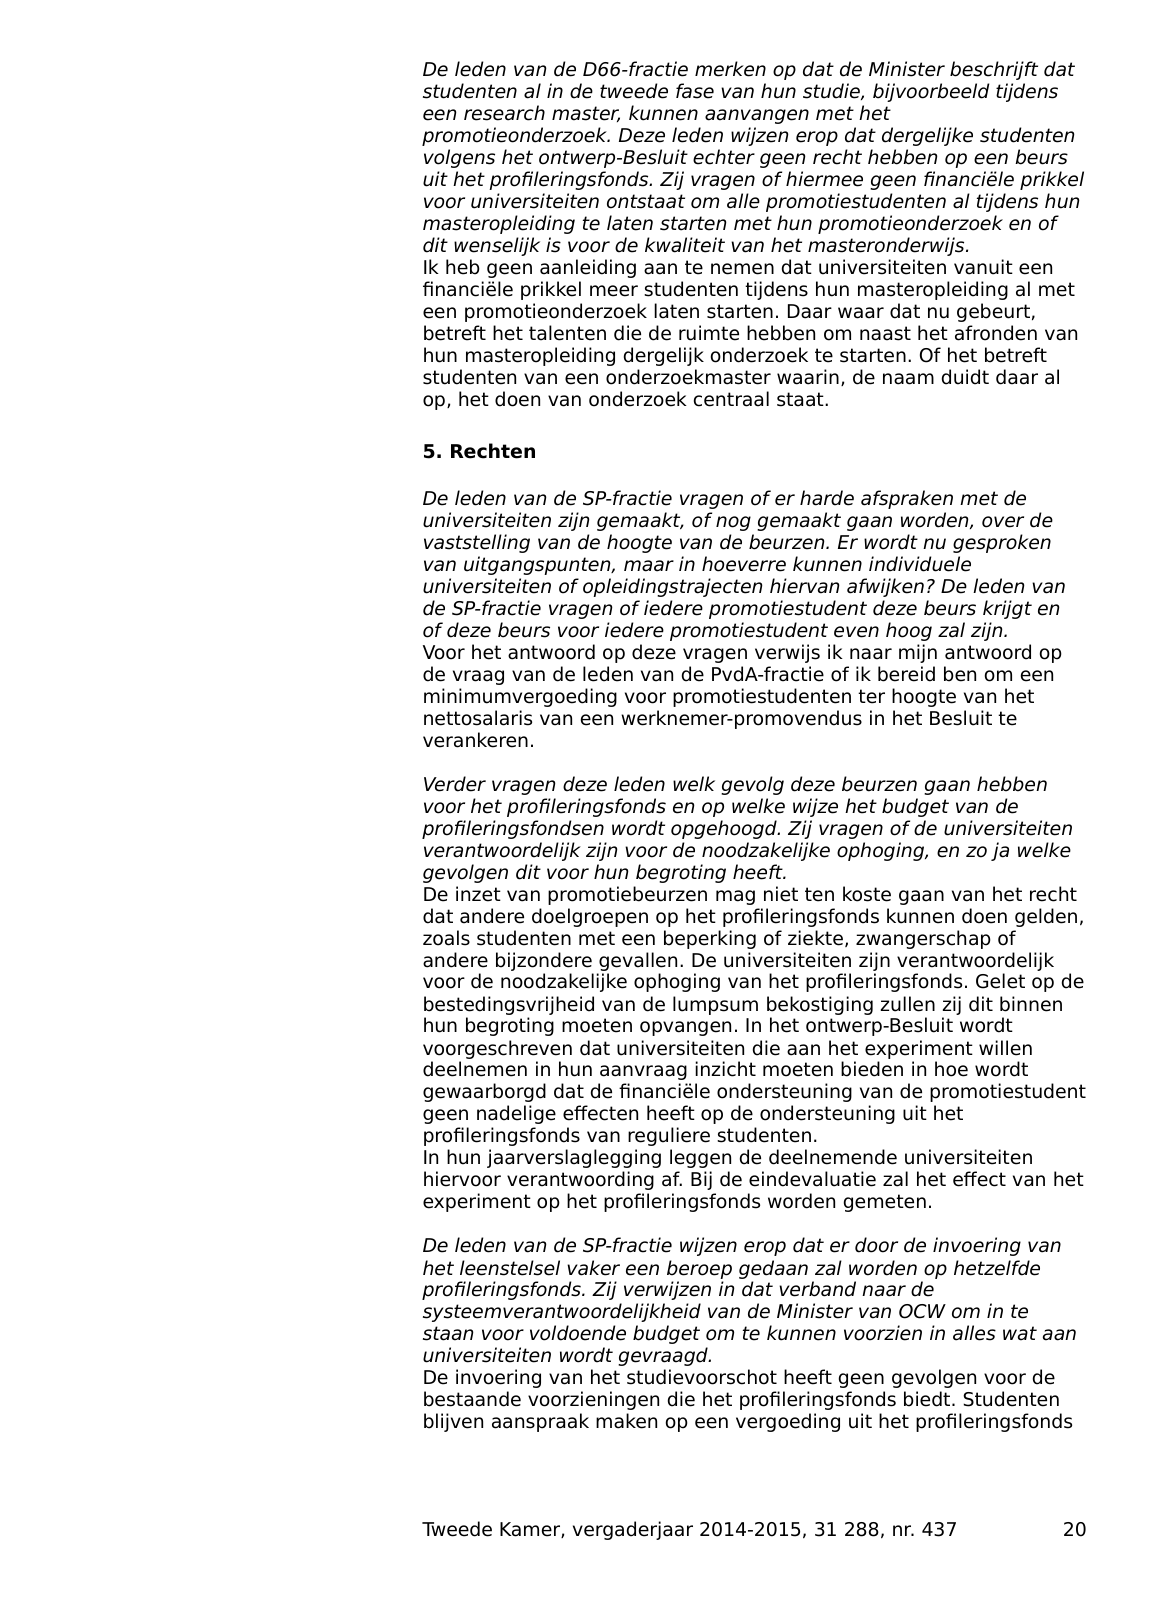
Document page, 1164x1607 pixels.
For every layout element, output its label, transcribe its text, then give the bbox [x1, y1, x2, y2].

text Voor het antwoord op deze vragen verwijs ik naar mijn antwoord op de vraag van de leden van de PvdA-fractie of ik bereid ben om een minimumvergoeding voor promotiestudenten ter hoogte van het nettosalaris van een werknemer-promovendus in het Besluit te verankeren. [422, 642, 1087, 751]
text De invoering van het studievoorschot heeft geen gevolgen voor de bestaande voorzieningen die het profileringsfonds biedt. Studenten blijven aanspraak maken op een vergoeding uit het profileringsfonds [422, 1367, 1087, 1433]
text Ik heb geen aanleiding aan te nemen dat universiteiten vanuit een financiële prikkel meer studenten tijdens hun masteropleiding al met een promotieonderzoek laten starten. Daar waar dat nu gebeurt, betreft het talenten die de ruimte hebben om naast het afronden van hun masteropleiding dergelijk onderzoek te starten. Of het betreft studenten van een onderzoekmaster waarin, de naam duidt daar al op, het doen van onderzoek centraal staat. [422, 257, 1087, 411]
text De leden van de SP-fractie wijzen erop dat er door de invoering van het leenstelsel vaker een beroep gedaan zal worden op hetzelfde profileringsfonds. Zij verwijzen in dat verband naar de systeemverantwoordelijkheid van de Minister van OCW om in te staan voor voldoende budget om te kunnen voorzien in alles wat aan universiteiten wordt gevraagd. [422, 1235, 1087, 1367]
text Verder vragen deze leden welk gevolg deze beurzen gaan hebben voor het profileringsfonds en op welke wijze het budget van de profileringsfondsen wordt opgehoogd. Zij vragen of de universiteiten verantwoordelijk zijn voor de noodzakelijke ophoging, en zo ja welke gevolgen dit voor hun begroting heeft. [422, 774, 1087, 883]
text In hun jaarverslaglegging leggen de deelnemende universiteiten hiervoor verantwoording af. Bij de eindevaluatie zal het effect van het experiment op het profileringsfonds worden gemeten. [422, 1147, 1087, 1213]
subtitle 5. Rechten [422, 441, 1087, 463]
text De leden van de D66-fractie merken op dat de Minister beschrijft dat studenten al in de tweede fase van hun studie, bijvoorbeeld tijdens een research master, kunnen aanvangen met het promotieonderzoek. Deze leden wijzen erop dat dergelijke studenten volgens het ontwerp-Besluit echter geen recht hebben op een beurs uit het profileringsfonds. Zij vragen of hiermee geen financiële prikkel voor universiteiten ontstaat om alle promotiestudenten al tijdens hun masteropleiding te laten starten met hun promotieonderzoek en of dit wenselijk is voor de kwaliteit van het masteronderwijs. [422, 59, 1087, 257]
text De inzet van promotiebeurzen mag niet ten koste gaan van het recht dat andere doelgroepen op het profileringsfonds kunnen doen gelden, zoals studenten met een beperking of ziekte, zwangerschap of andere bijzondere gevallen. De universiteiten zijn verantwoordelijk voor de noodzakelijke ophoging van het profileringsfonds. Gelet op de bestedingsvrijheid van de lumpsum bekostiging zullen zij dit binnen hun begroting moeten opvangen. In het ontwerp-Besluit wordt voorgeschreven dat universiteiten die aan het experiment willen deelnemen in hun aanvraag inzicht moeten bieden in hoe wordt gewaarborgd dat de financiële ondersteuning van de promotiestudent geen nadelige effecten heeft op de ondersteuning uit het profileringsfonds van reguliere studenten. [422, 883, 1087, 1147]
text De leden van de SP-fractie vragen of er harde afspraken met de universiteiten zijn gemaakt, of nog gemaakt gaan worden, over de vaststelling van de hoogte van de beurzen. Er wordt nu gesproken van uitgangspunten, maar in hoeverre kunnen individuele universiteiten of opleidingstrajecten hiervan afwijken? De leden van de SP-fractie vragen of iedere promotiestudent deze beurs krijgt en of deze beurs voor iedere promotiestudent even hoog zal zijn. [422, 488, 1087, 642]
